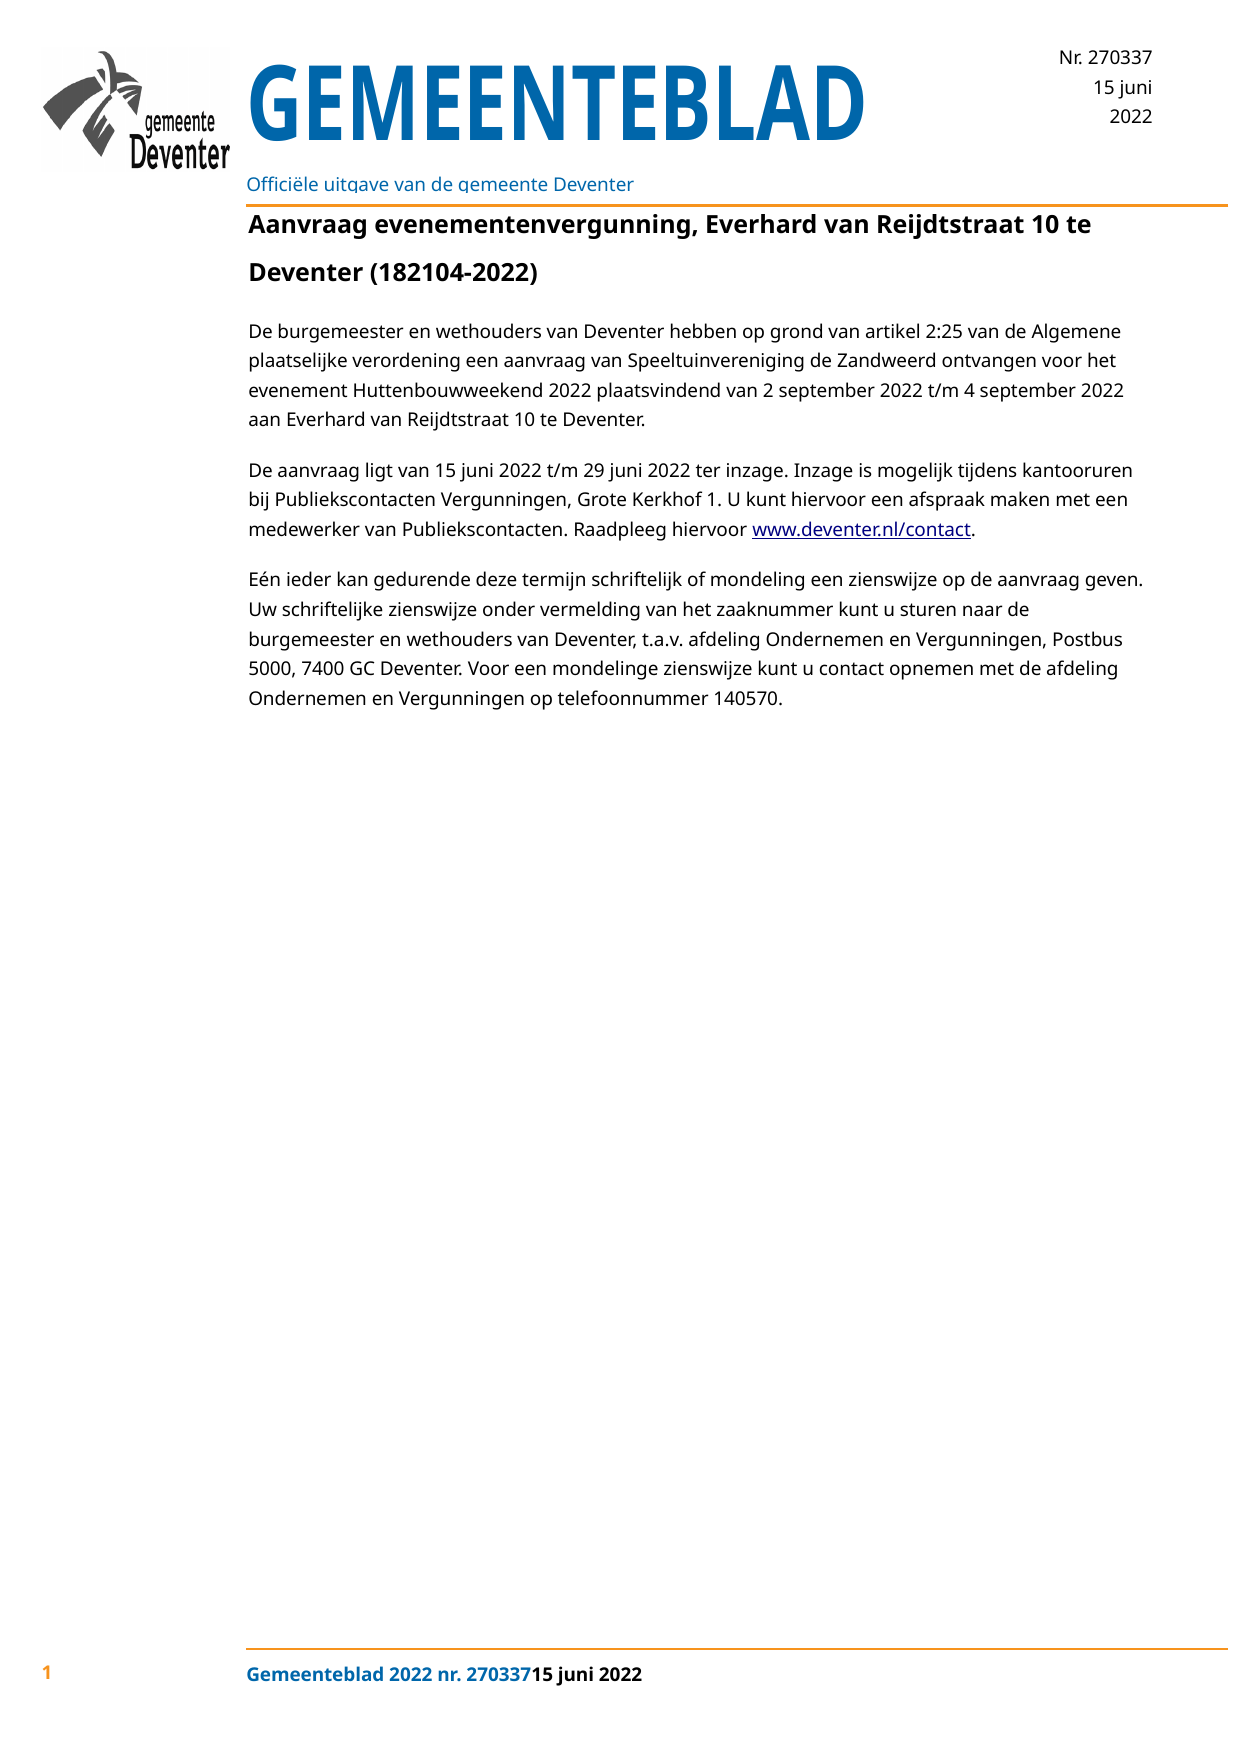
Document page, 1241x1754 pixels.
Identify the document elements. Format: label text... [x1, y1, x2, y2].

text Aanvraag evenementenvergunning, Everhard van Reijdtstraat 10 te Deventer (182104-2022) [248, 207, 1152, 288]
text De burgemeester en wethouders van Deventer hebben op grond van artikel 2:25 van de Algemene plaatselijke verordening een aanvraag van Speeltuinvereniging de Zandweerd ontvangen voor het evenement Huttenbouwweekend 2022 plaatsvindend van 2 september 2022 t/m 4 september 2022 aan Everhard van Reijdtstraat 10 te Deventer. [248, 318, 1152, 432]
text De aanvraag ligt van 15 juni 2022 t/m 29 juni 2022 ter inzage. Inzage is mogelijk tijdens kantooruren bij Publiekscontacten Vergunningen, Grote Kerkhof 1. U kunt hiervoor een afspraak maken met een medewerker van Publiekscontacten. Raadpleeg hiervoor www.deventer.nl/contact. [248, 457, 1152, 542]
picture [41, 47, 231, 172]
text Eén ieder kan gedurende deze termijn schriftelijk of mondeling een zienswijze op de aanvraag geven. Uw schriftelijke zienswijze onder vermelding van het zaaknummer kunt u sturen naar de burgemeester en wethouders van Deventer, t.a.v. afdeling Ondernemen en Vergunningen, Postbus 5000, 7400 GC Deventer. Voor een mondelinge zienswijze kunt u contact opnemen met de afdeling Ondernemen en Vergunningen op telefoonnummer 140570. [248, 567, 1152, 711]
